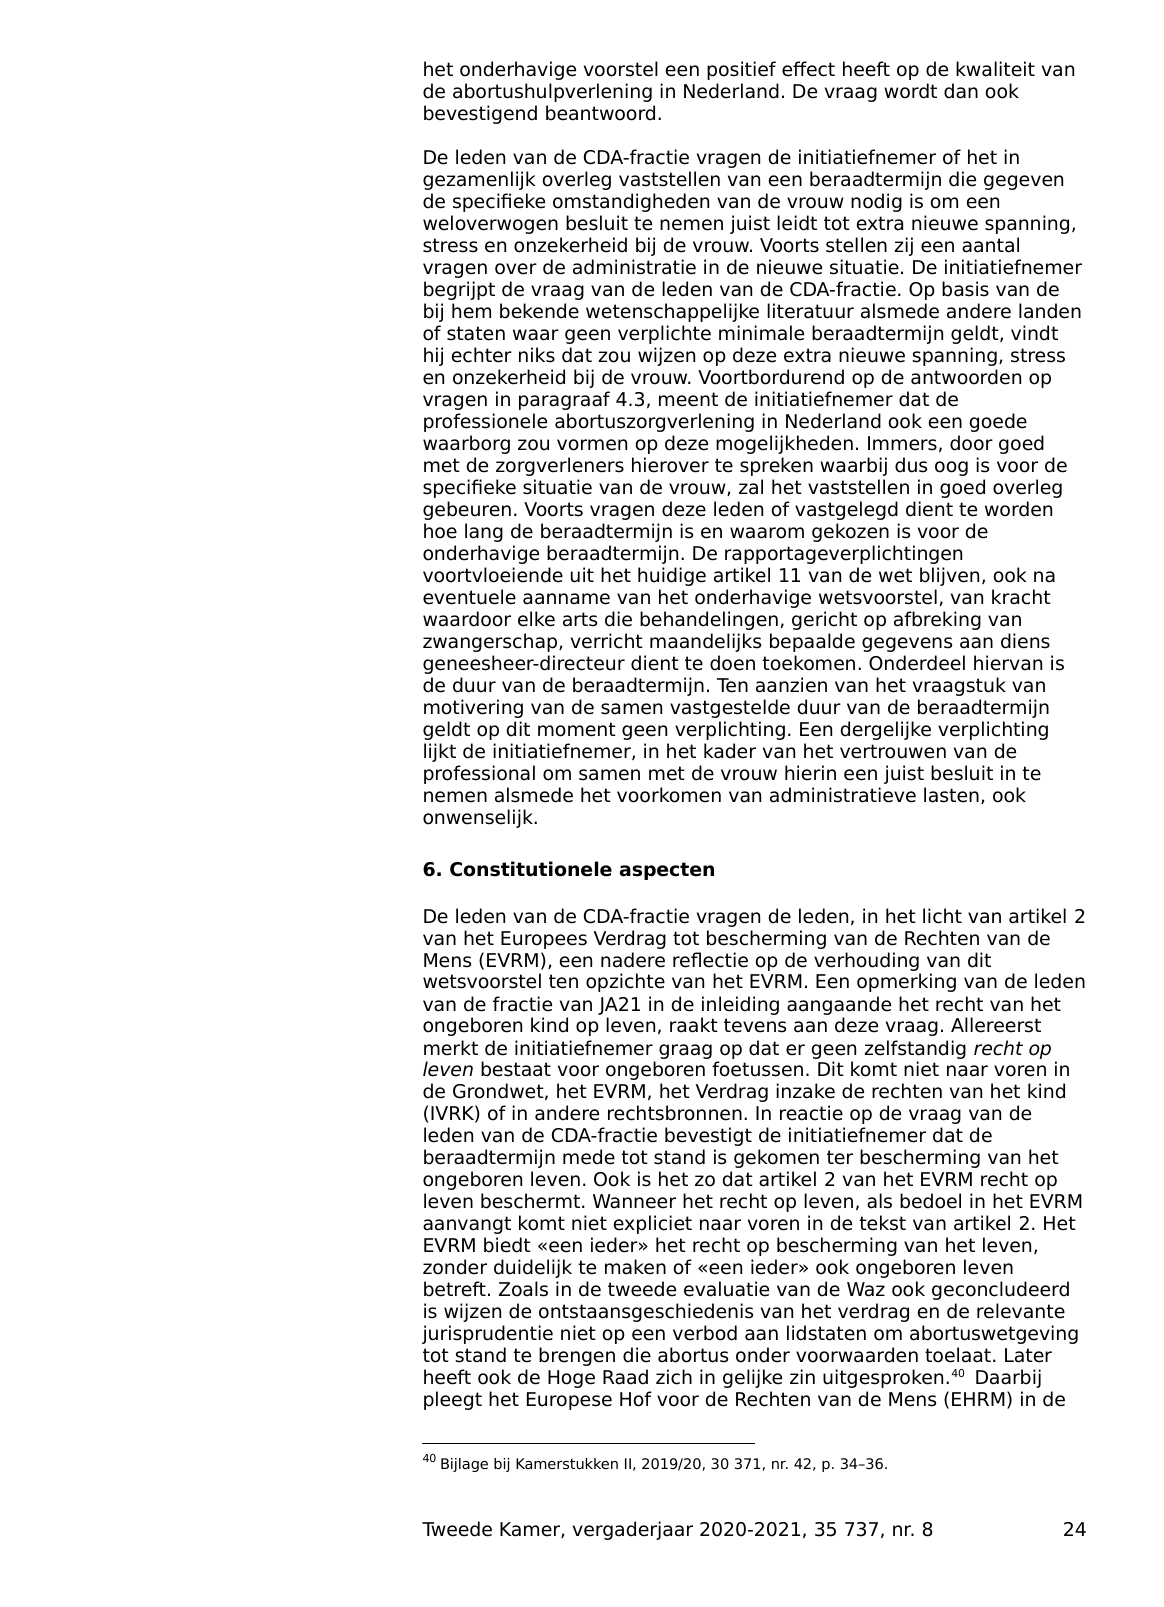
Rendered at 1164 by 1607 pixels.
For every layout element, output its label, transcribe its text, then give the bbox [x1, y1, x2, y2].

text Bijlage bij Kamerstukken II, 2019/20, 30 371, nr. 42, p. 34–36. [422, 1452, 1087, 1474]
subtitle 6. Constitutionele aspecten [422, 858, 1087, 881]
text De leden van de CDA-fractie vragen de leden, in het licht van artikel 2 van het Europees Verdrag tot bescherming van de Rechten van de Mens (EVRM), een nadere reflectie op de verhouding van dit wetsvoorstel ten opzichte van het EVRM. Een opmerking van de leden van de fractie van JA21 in de inleiding aangaande het recht van het ongeboren kind op leven, raakt tevens aan deze vraag. Allereerst merkt de initiatiefnemer graag op dat er geen zelfstandig recht op leven bestaat voor ongeboren foetussen. Dit komt niet naar voren in de Grondwet, het EVRM, het Verdrag inzake de rechten van het kind (IVRK) of in andere rechtsbronnen. In reactie op de vraag van de leden van de CDA-fractie bevestigt de initiatiefnemer dat de beraadtermijn mede tot stand is gekomen ter bescherming van het ongeboren leven. Ook is het zo dat artikel 2 van het EVRM recht op leven beschermt. Wanneer het recht op leven, als bedoel in het EVRM aanvangt komt niet expliciet naar voren in de tekst van artikel 2. Het EVRM biedt «een ieder» het recht op bescherming van het leven, zonder duidelijk te maken of «een ieder» ook ongeboren leven betreft. Zoals in de tweede evaluatie van de Waz ook geconcludeerd is wijzen de ontstaansgeschiedenis van het verdrag en de relevante jurisprudentie niet op een verbod aan lidstaten om abortuswetgeving tot stand te brengen die abortus onder voorwaarden toelaat. Later heeft ook de Hoge Raad zich in gelijke zin uitgesproken. Daarbij pleegt het Europese Hof voor de Rechten van de Mens (EHRM) in de [422, 906, 1087, 1411]
text De leden van de CDA-fractie vragen de initiatiefnemer of het in gezamenlijk overleg vaststellen van een beraadtermijn die gegeven de specifieke omstandigheden van de vrouw nodig is om een weloverwogen besluit te nemen juist leidt tot extra nieuwe spanning, stress en onzekerheid bij de vrouw. Voorts stellen zij een aantal vragen over de administratie in de nieuwe situatie. De initiatiefnemer begrijpt de vraag van de leden van de CDA-fractie. Op basis van de bij hem bekende wetenschappelijke literatuur alsmede andere landen of staten waar geen verplichte minimale beraadtermijn geldt, vindt hij echter niks dat zou wijzen op deze extra nieuwe spanning, stress en onzekerheid bij de vrouw. Voortbordurend op de antwoorden op vragen in paragraaf 4.3, meent de initiatiefnemer dat de professionele abortuszorgverlening in Nederland ook een goede waarborg zou vormen op deze mogelijkheden. Immers, door goed met de zorgverleners hierover te spreken waarbij dus oog is voor de specifieke situatie van de vrouw, zal het vaststellen in goed overleg gebeuren. Voorts vragen deze leden of vastgelegd dient te worden hoe lang de beraadtermijn is en waarom gekozen is voor de onderhavige beraadtermijn. De rapportageverplichtingen voortvloeiende uit het huidige artikel 11 van de wet blijven, ook na eventuele aanname van het onderhavige wetsvoorstel, van kracht waardoor elke arts die behandelingen, gericht op afbreking van zwangerschap, verricht maandelijks bepaalde gegevens aan diens geneesheer-directeur dient te doen toekomen. Onderdeel hiervan is de duur van de beraadtermijn. Ten aanzien van het vraagstuk van motivering van de samen vastgestelde duur van de beraadtermijn geldt op dit moment geen verplichting. Een dergelijke verplichting lijkt de initiatiefnemer, in het kader van het vertrouwen van de professional om samen met de vrouw hierin een juist besluit in te nemen alsmede het voorkomen van administratieve lasten, ook onwenselijk. [422, 147, 1087, 828]
text het onderhavige voorstel een positief effect heeft op de kwaliteit van de abortushulpverlening in Nederland. De vraag wordt dan ook bevestigend beantwoord. [422, 59, 1087, 125]
